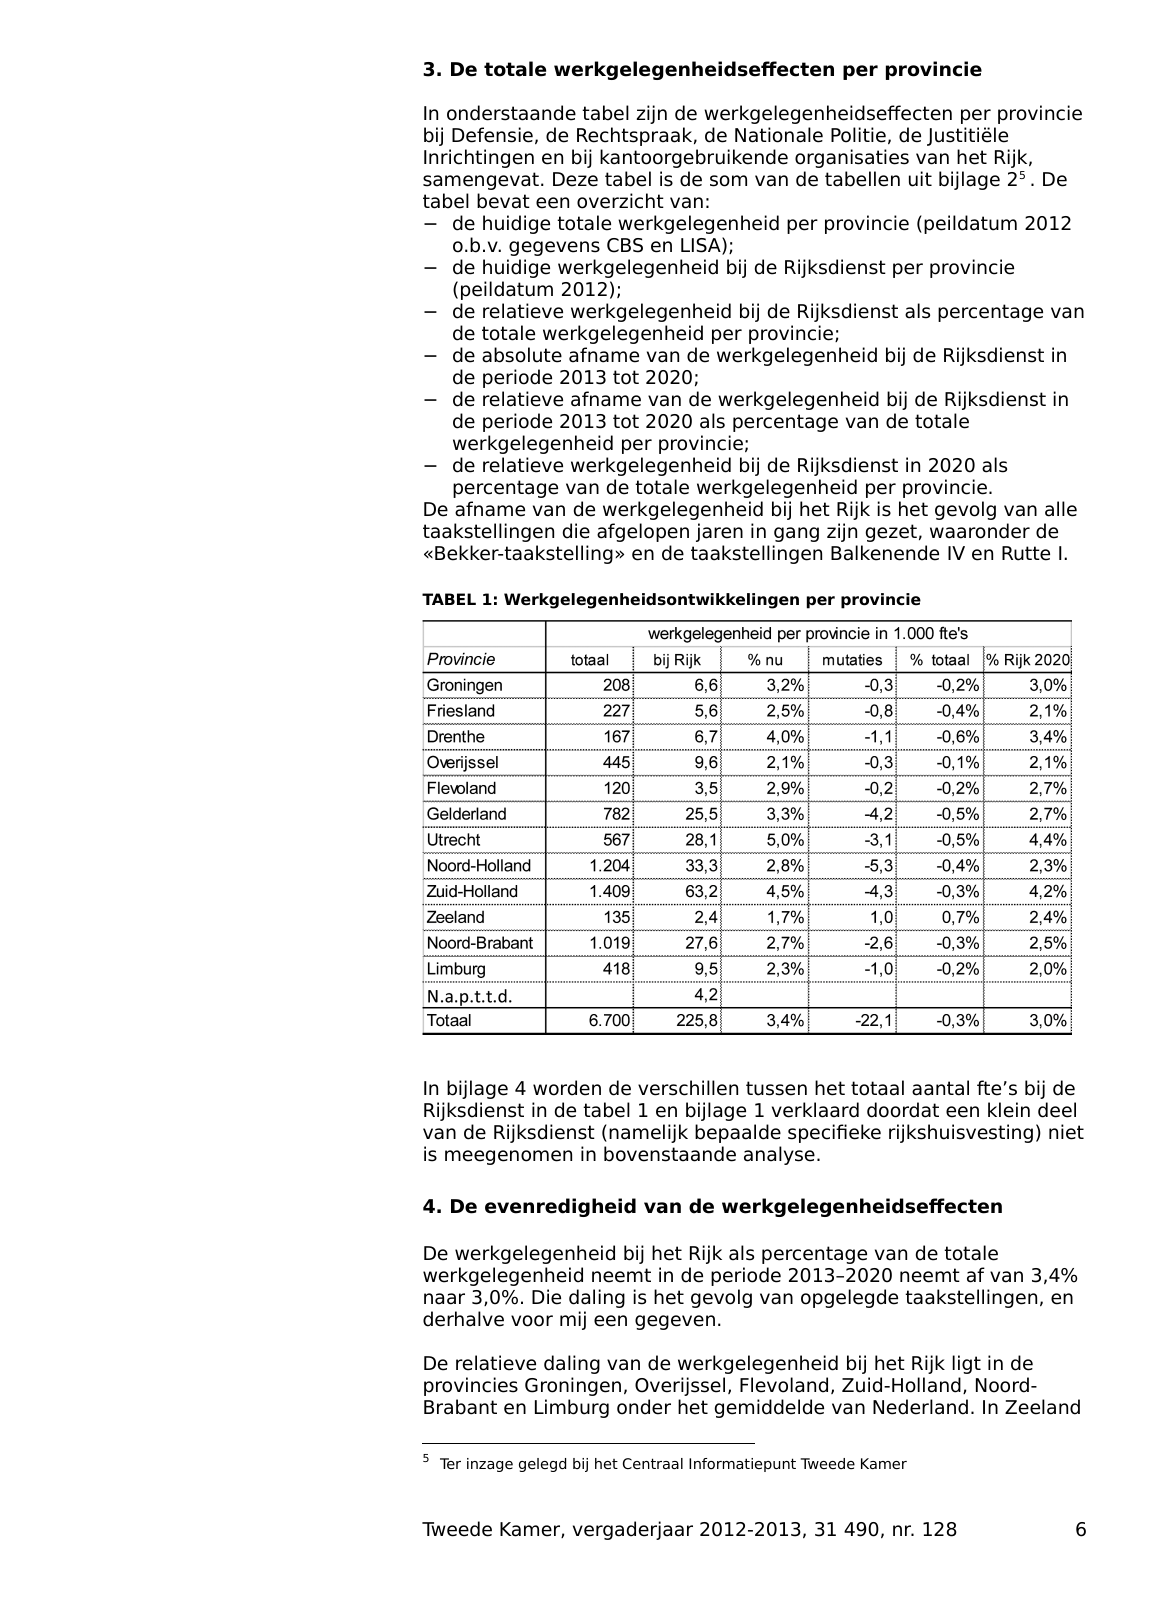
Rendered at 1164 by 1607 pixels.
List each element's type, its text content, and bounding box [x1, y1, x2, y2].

text − de huidige totale werkgelegenheid per provincie (peildatum 2012 o.b.v. gegevens CBS en LISA); [422, 213, 1087, 257]
subtitle 4. De evenredigheid van de werkgelegenheidseffecten [422, 1196, 1087, 1218]
text TABEL 1: Werkgelegenheidsontwikkelingen per provincie [422, 591, 1072, 609]
text Ter inzage gelegd bij het Centraal Informatiepunt Tweede Kamer [422, 1452, 1087, 1474]
text In bijlage 4 worden de verschillen tussen het totaal aantal fte’s bij de Rijksdienst in de tabel 1 en bijlage 1 verklaard doordat een klein deel van de Rijksdienst (namelijk bepaalde specifieke rijkshuisvesting) niet is meegenomen in bovenstaande analyse. [422, 1078, 1087, 1166]
text In onderstaande tabel zijn de werkgelegenheidseffecten per provincie bij Defensie, de Rechtspraak, de Nationale Politie, de Justitiële Inrichtingen en bij kantoorgebruikende organisaties van het Rijk, samengevat. Deze tabel is de som van de tabellen uit bijlage 2. De tabel bevat een overzicht van: [422, 103, 1087, 213]
subtitle 3. De totale werkgelegenheidseffecten per provincie [422, 59, 1087, 81]
picture [422, 620, 1072, 1035]
text − de huidige werkgelegenheid bij de Rijksdienst per provincie (peildatum 2012); [422, 257, 1087, 301]
text De relatieve daling van de werkgelegenheid bij het Rijk ligt in de provincies Groningen, Overijssel, Flevoland, Zuid-Holland, Noord-Brabant en Limburg onder het gemiddelde van Nederland. In Zeeland [422, 1353, 1087, 1419]
text De werkgelegenheid bij het Rijk als percentage van de totale werkgelegenheid neemt in de periode 2013–2020 neemt af van 3,4% naar 3,0%. Die daling is het gevolg van opgelegde taakstellingen, en derhalve voor mij een gegeven. [422, 1243, 1087, 1331]
text − de relatieve werkgelegenheid bij de Rijksdienst in 2020 als percentage van de totale werkgelegenheid per provincie. [422, 455, 1087, 499]
text − de relatieve afname van de werkgelegenheid bij de Rijksdienst in de periode 2013 tot 2020 als percentage van de totale werkgelegenheid per provincie; [422, 389, 1087, 455]
text − de absolute afname van de werkgelegenheid bij de Rijksdienst in de periode 2013 tot 2020; [422, 345, 1087, 389]
text − de relatieve werkgelegenheid bij de Rijksdienst als percentage van de totale werkgelegenheid per provincie; [422, 301, 1087, 345]
text De afname van de werkgelegenheid bij het Rijk is het gevolg van alle taakstellingen die afgelopen jaren in gang zijn gezet, waaronder de «Bekker-taakstelling» en de taakstellingen Balkenende IV en Rutte I. [422, 499, 1087, 565]
